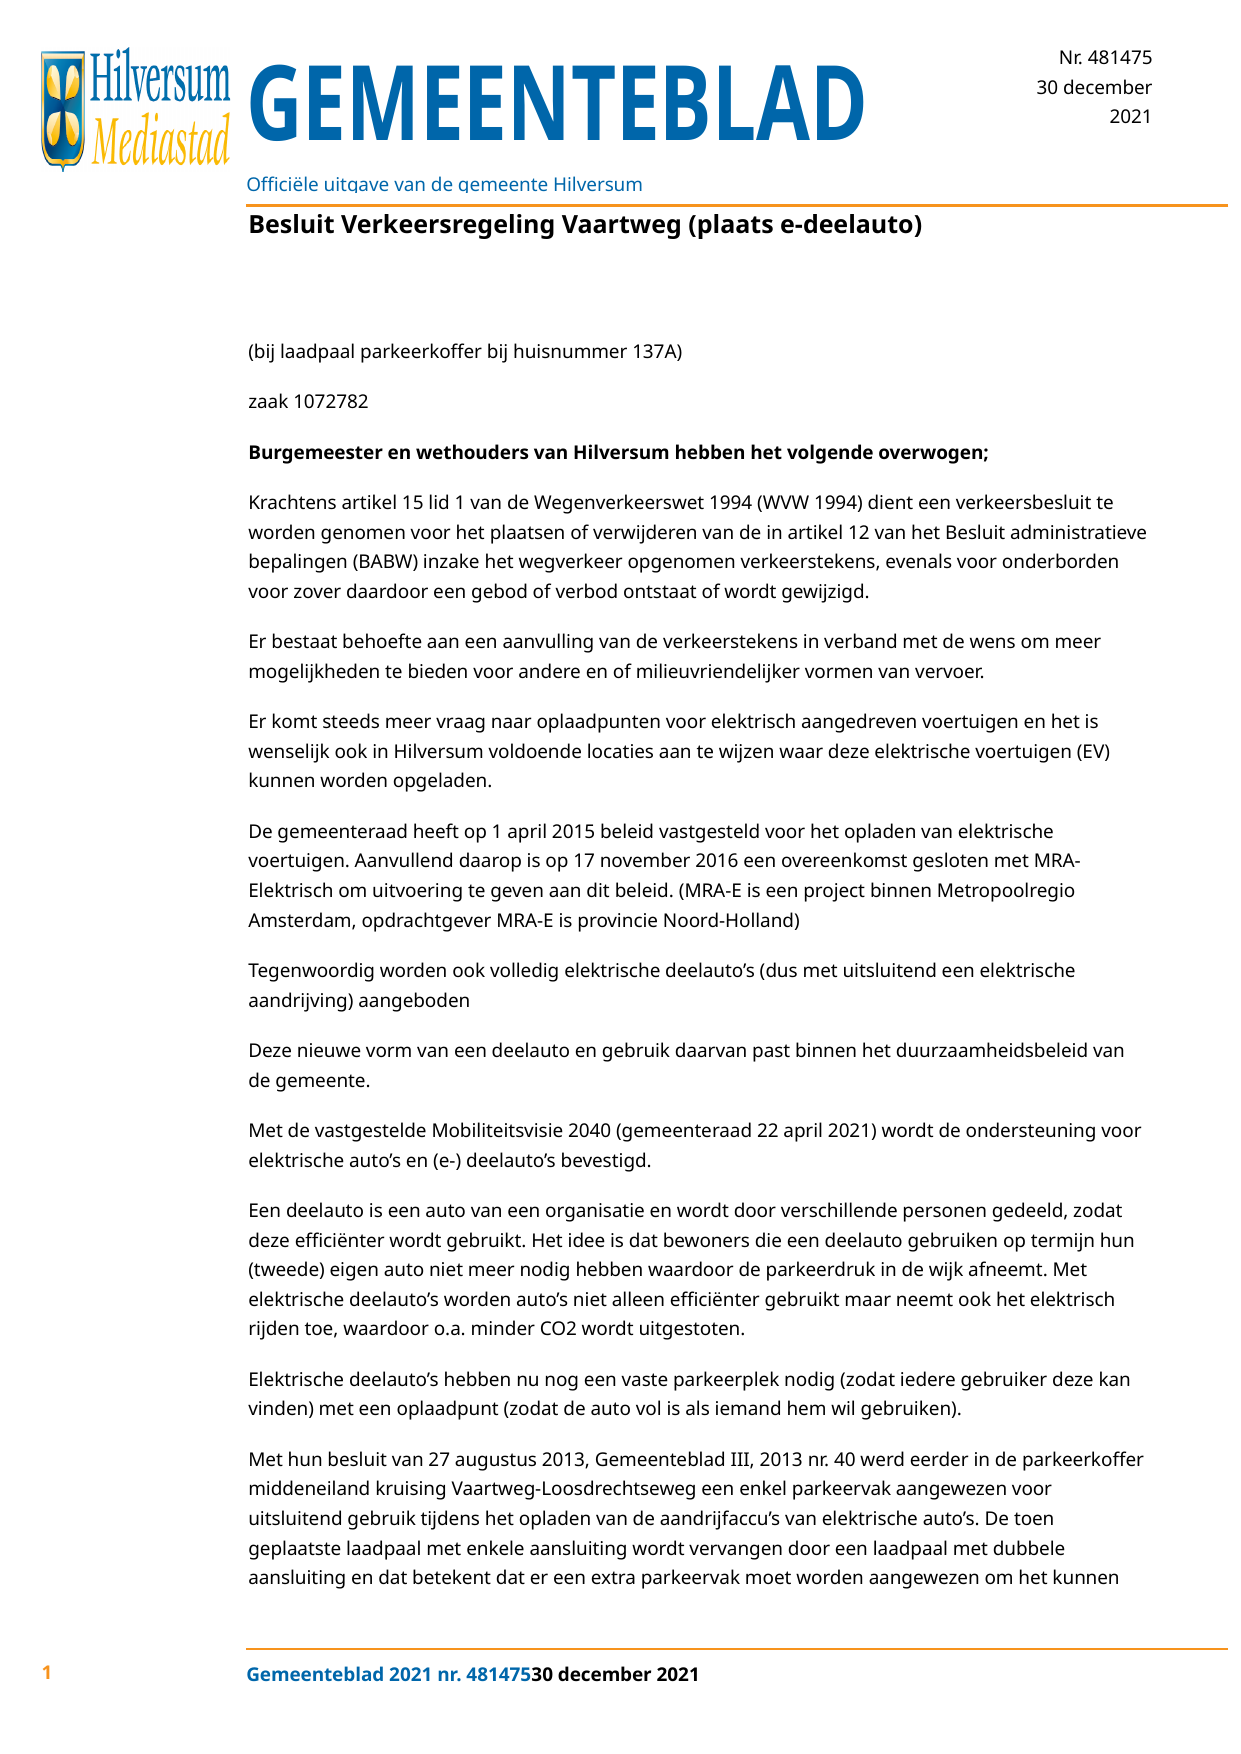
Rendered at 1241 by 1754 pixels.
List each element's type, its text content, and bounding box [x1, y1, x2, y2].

text Er komt steeds meer vraag naar oplaadpunten voor elektrisch aangedreven voertuigen en het is wenselijk ook in Hilversum voldoende locaties aan te wijzen waar deze elektrische voertuigen (EV) kunnen worden opgeladen. [248, 708, 1152, 793]
text Er bestaat behoefte aan een aanvulling van de verkeerstekens in verband met de wens om meer mogelijkheden te bieden voor andere en of milieuvriendelijker vormen van vervoer. [248, 628, 1152, 684]
text Elektrische deelauto’s hebben nu nog een vaste parkeerplek nodig (zodat iedere gebruiker deze kan vinden) met een oplaadpunt (zodat de auto vol is als iemand hem wil gebruiken). [248, 1366, 1152, 1421]
picture [41, 47, 231, 172]
text De gemeenteraad heeft op 1 april 2015 beleid vastgesteld voor het opladen van elektrische voertuigen. Aanvullend daarop is op 17 november 2016 een overeenkomst gesloten met MRA-Elektrisch om uitvoering te geven aan dit beleid. (MRA-E is een project binnen Metropoolregio Amsterdam, opdrachtgever MRA-E is provincie Noord-Holland) [248, 818, 1152, 932]
text Besluit Verkeersregeling Vaartweg (plaats e-deelauto) [248, 207, 1152, 241]
text Met hun besluit van 27 augustus 2013, Gemeenteblad III, 2013 nr. 40 werd eerder in de parkeerkoffer middeneiland kruising Vaartweg-Loosdrechtseweg een enkel parkeervak aangewezen voor uitsluitend gebruik tijdens het opladen van de aandrijfaccu’s van elektrische auto’s. De toen geplaatste laadpaal met enkele aansluiting wordt vervangen door een laadpaal met dubbele aansluiting en dat betekent dat er een extra parkeervak moet worden aangewezen om het kunnen [248, 1446, 1152, 1590]
text (bij laadpaal parkeerkoffer bij huisnummer 137A) [248, 338, 1152, 364]
text zaak 1072782 [248, 388, 1152, 414]
text Een deelauto is een auto van een organisatie en wordt door verschillende personen gedeeld, zodat deze efficiënter wordt gebruikt. Het idee is dat bewoners die een deelauto gebruiken op termijn hun (tweede) eigen auto niet meer nodig hebben waardoor de parkeerdruk in de wijk afneemt. Met elektrische deelauto’s worden auto’s niet alleen efficiënter gebruikt maar neemt ook het elektrisch rijden toe, waardoor o.a. minder CO2 wordt uitgestoten. [248, 1197, 1152, 1341]
text Deze nieuwe vorm van een deelauto en gebruik daarvan past binnen het duurzaamheidsbeleid van de gemeente. [248, 1037, 1152, 1092]
text Burgemeester en wethouders van Hilversum hebben het volgende overwogen; [248, 439, 1152, 464]
text Met de vastgestelde Mobiliteitsvisie 2040 (gemeenteraad 22 april 2021) wordt de ondersteuning voor elektrische auto’s en (e-) deelauto’s bevestigd. [248, 1117, 1152, 1172]
text Tegenwoordig worden ook volledig elektrische deelauto’s (dus met uitsluitend een elektrische aandrijving) aangeboden [248, 957, 1152, 1012]
text Krachtens artikel 15 lid 1 van de Wegenverkeerswet 1994 (WVW 1994) dient een verkeersbesluit te worden genomen voor het plaatsen of verwijderen van de in artikel 12 van het Besluit administratieve bepalingen (BABW) inzake het wegverkeer opgenomen verkeerstekens, evenals voor onderborden voor zover daardoor een gebod of verbod ontstaat of wordt gewijzigd. [248, 489, 1152, 604]
